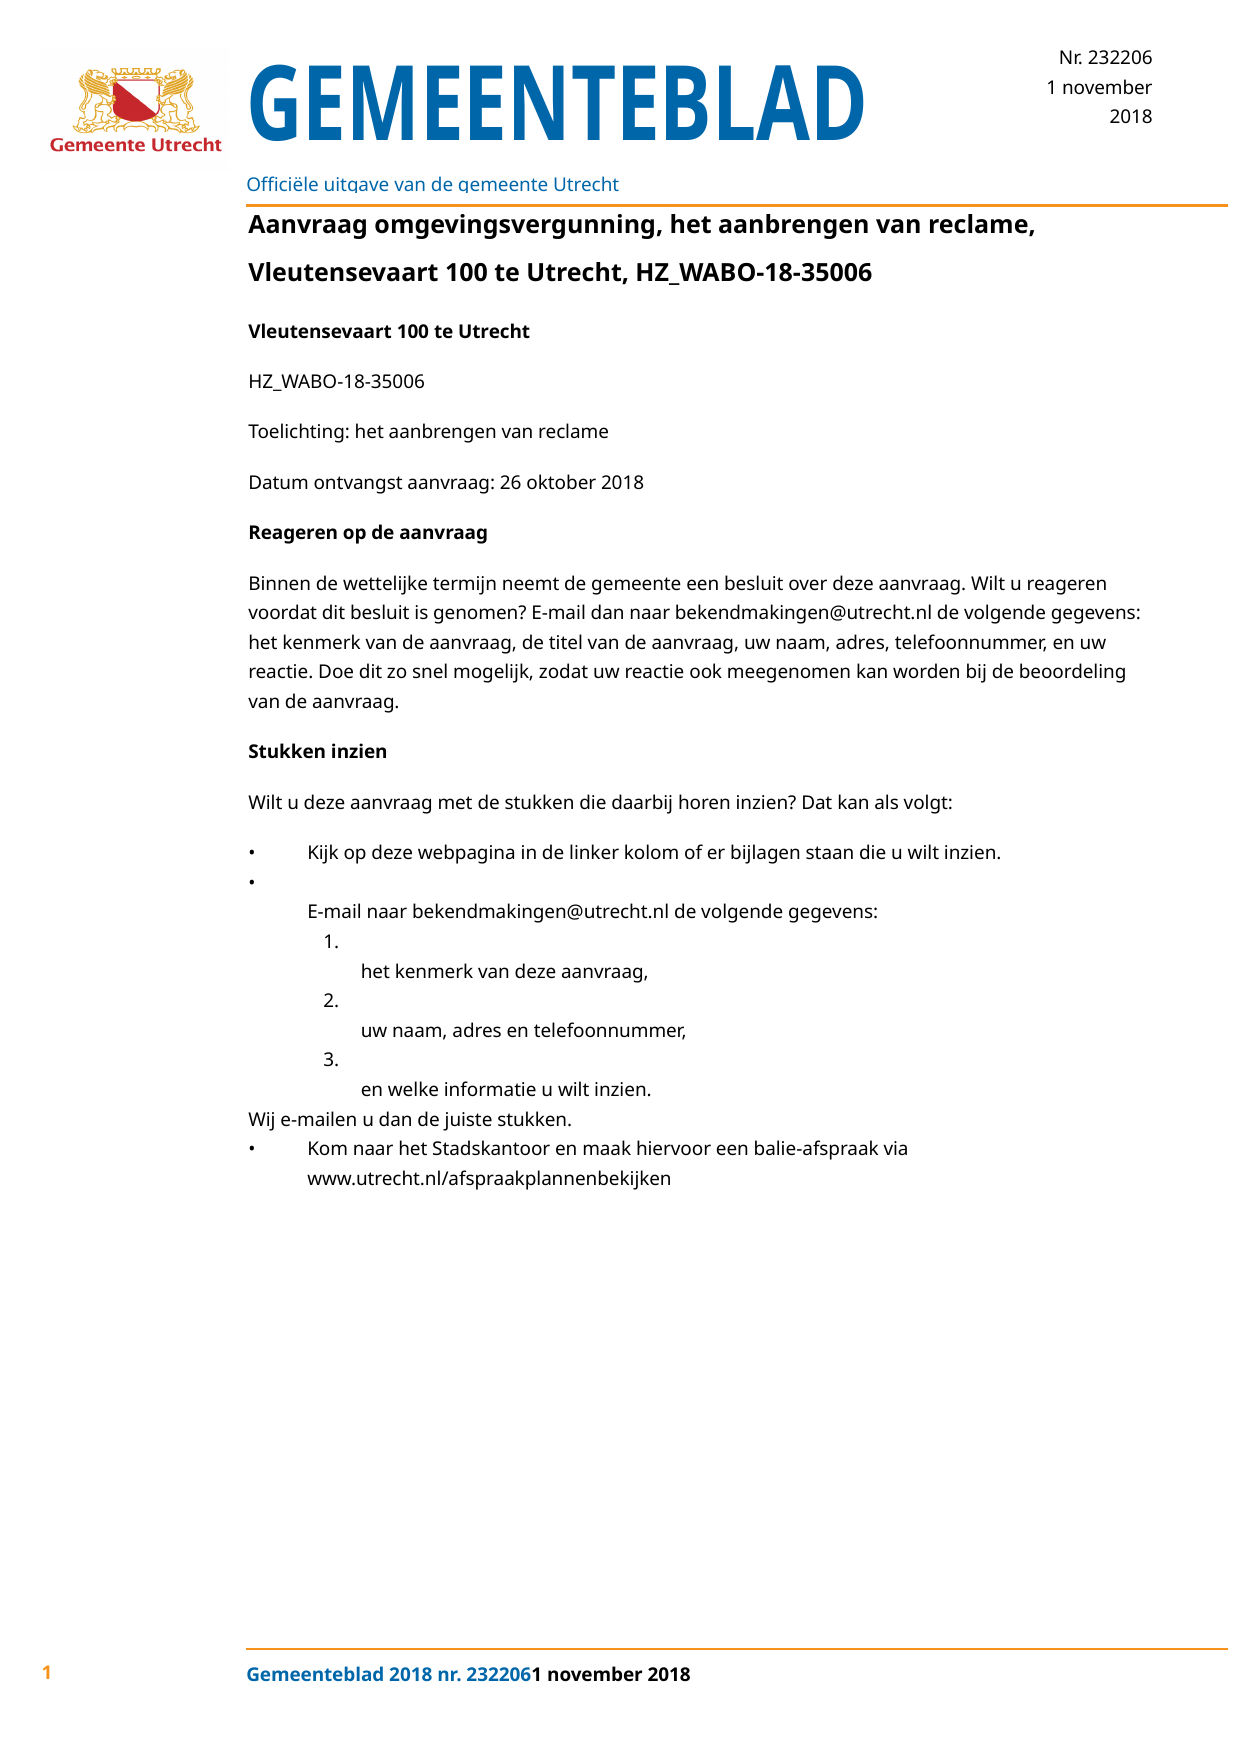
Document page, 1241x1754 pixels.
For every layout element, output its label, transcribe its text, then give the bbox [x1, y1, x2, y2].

text Wij e-mailen u dan de juiste stukken. [248, 1106, 1152, 1132]
list E-mail naar bekendmakingen@utrecht.nl de volgende gegevens: [248, 899, 1152, 924]
picture [41, 47, 231, 172]
text HZ_WABO-18-35006 [248, 368, 1152, 394]
text Reageren op de aanvraag [248, 519, 1152, 545]
list het kenmerk van deze aanvraag, [323, 958, 1152, 984]
text Wilt u deze aanvraag met de stukken die daarbij horen inzien? Dat kan als volgt: [248, 789, 1152, 815]
text Aanvraag omgevingsvergunning, het aanbrengen van reclame, Vleutensevaart 100 te Utrecht, HZ_WABO-18-35006 [248, 207, 1152, 288]
text Datum ontvangst aanvraag: 26 oktober 2018 [248, 469, 1152, 495]
list Kom naar het Stadskantoor en maak hiervoor een balie-afspraak via www.utrecht.nl/afspraakplannenbekijken [248, 1135, 1152, 1191]
list Kijk op deze webpagina in de linker kolom of er bijlagen staan die u wilt inzien. [248, 839, 1152, 865]
text Toelichting: het aanbrengen van reclame [248, 419, 1152, 444]
text Stukken inzien [248, 739, 1152, 764]
text Vleutensevaart 100 te Utrecht [248, 318, 1152, 344]
text Binnen de wettelijke termijn neemt de gemeente een besluit over deze aanvraag. Wilt u reageren voordat dit besluit is genomen? E-mail dan naar bekendmakingen@utrecht.nl de volgende gegevens: het kenmerk van de aanvraag, de titel van de aanvraag, uw naam, adres, telefoonnummer, en uw reactie. Doe dit zo snel mogelijk, zodat uw reactie ook meegenomen kan worden bij de beoordeling van de aanvraag. [248, 570, 1152, 714]
list uw naam, adres en telefoonnummer, [323, 1017, 1152, 1043]
list en welke informatie u wilt inzien. [323, 1076, 1152, 1102]
